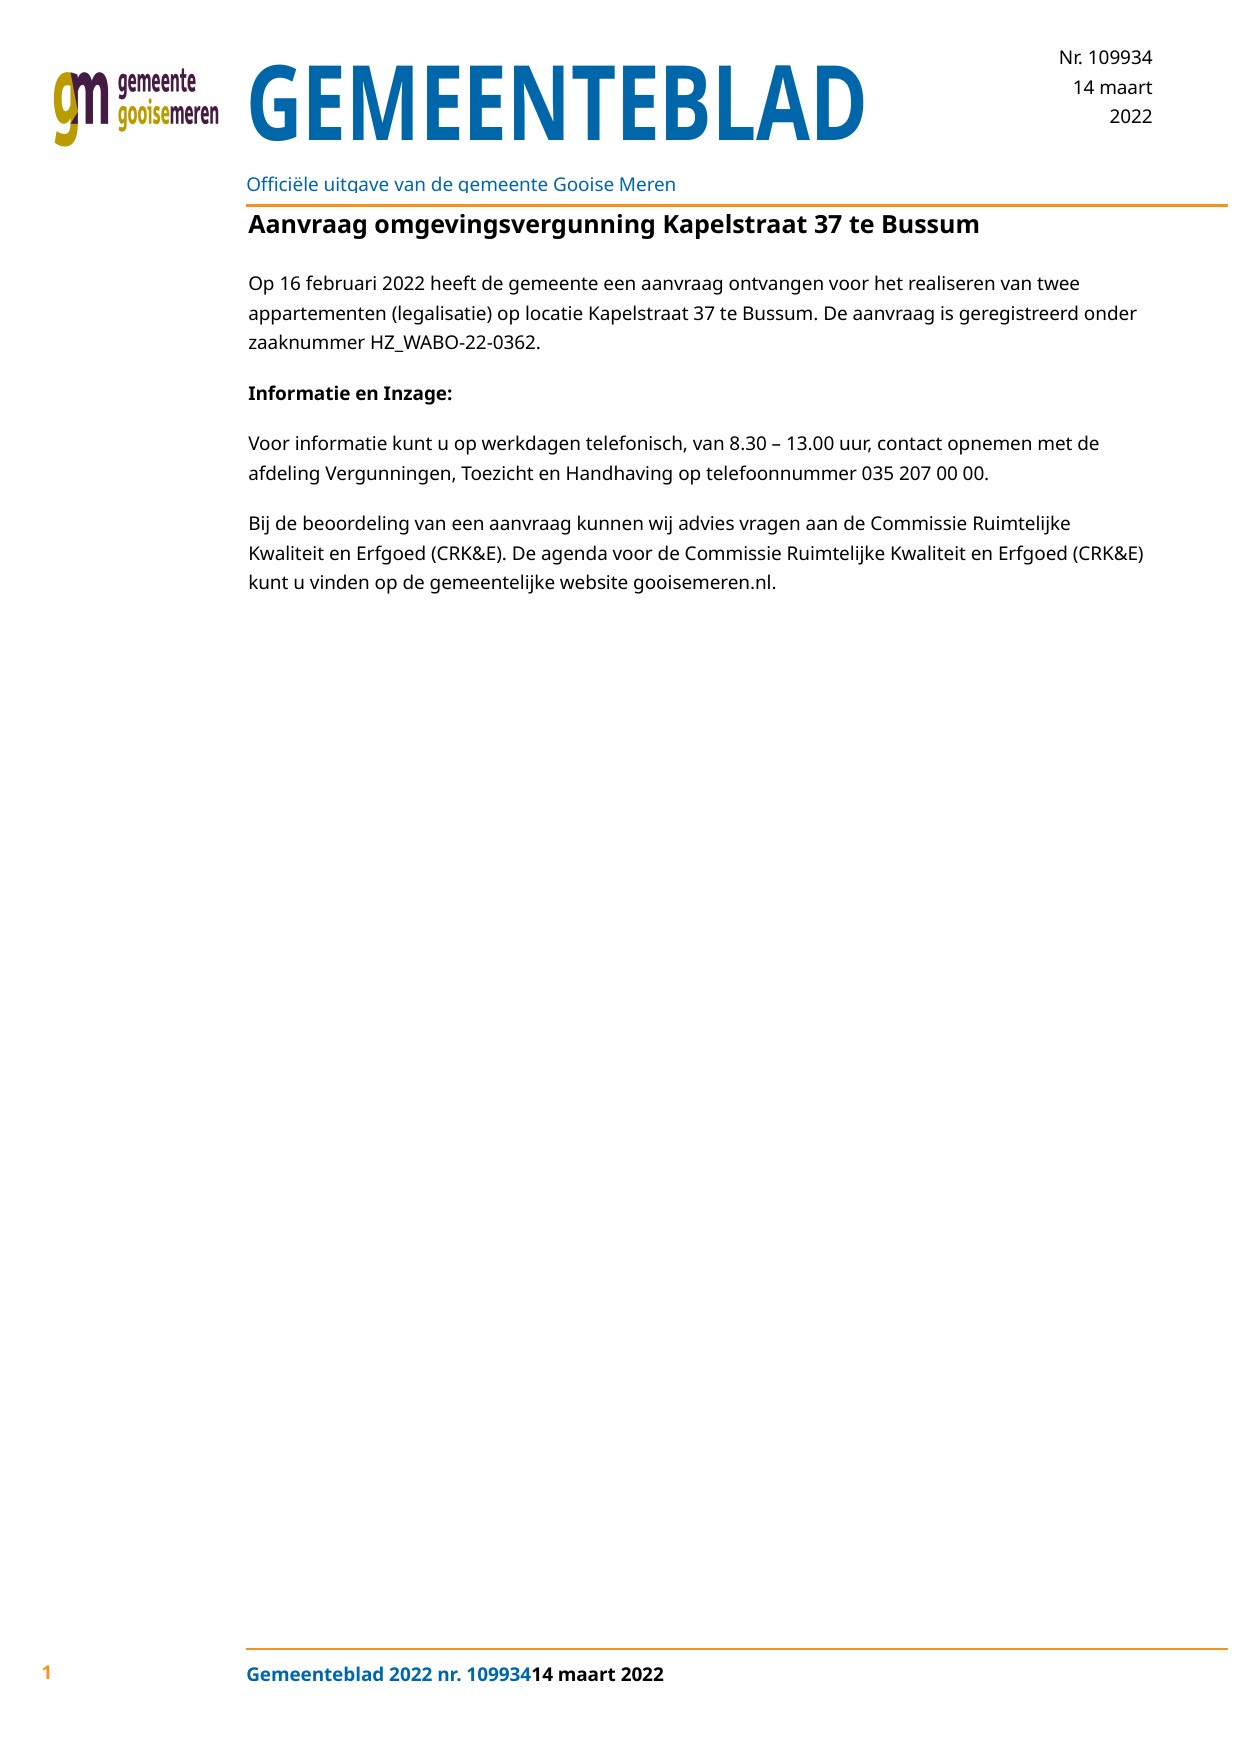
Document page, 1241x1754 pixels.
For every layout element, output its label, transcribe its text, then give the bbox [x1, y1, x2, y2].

text Bij de beoordeling van een aanvraag kunnen wij advies vragen aan de Commissie Ruimtelijke Kwaliteit en Erfgoed (CRK&E). De agenda voor de Commissie Ruimtelijke Kwaliteit en Erfgoed (CRK&E) kunt u vinden op de gemeentelijke website gooisemeren.nl. [248, 510, 1152, 595]
text Aanvraag omgevingsvergunning Kapelstraat 37 te Bussum [248, 207, 1152, 241]
text Voor informatie kunt u op werkdagen telefonisch, van 8.30 – 13.00 uur, contact opnemen met de afdeling Vergunningen, Toezicht en Handhaving op telefoonnummer 035 207 00 00. [248, 430, 1152, 486]
text Informatie en Inzage: [248, 380, 1152, 406]
text Op 16 februari 2022 heeft de gemeente een aanvraag ontvangen voor het realiseren van twee appartementen (legalisatie) op locatie Kapelstraat 37 te Bussum. De aanvraag is geregistreerd onder zaaknummer HZ_WABO-22-0362. [248, 270, 1152, 355]
picture [41, 47, 231, 172]
